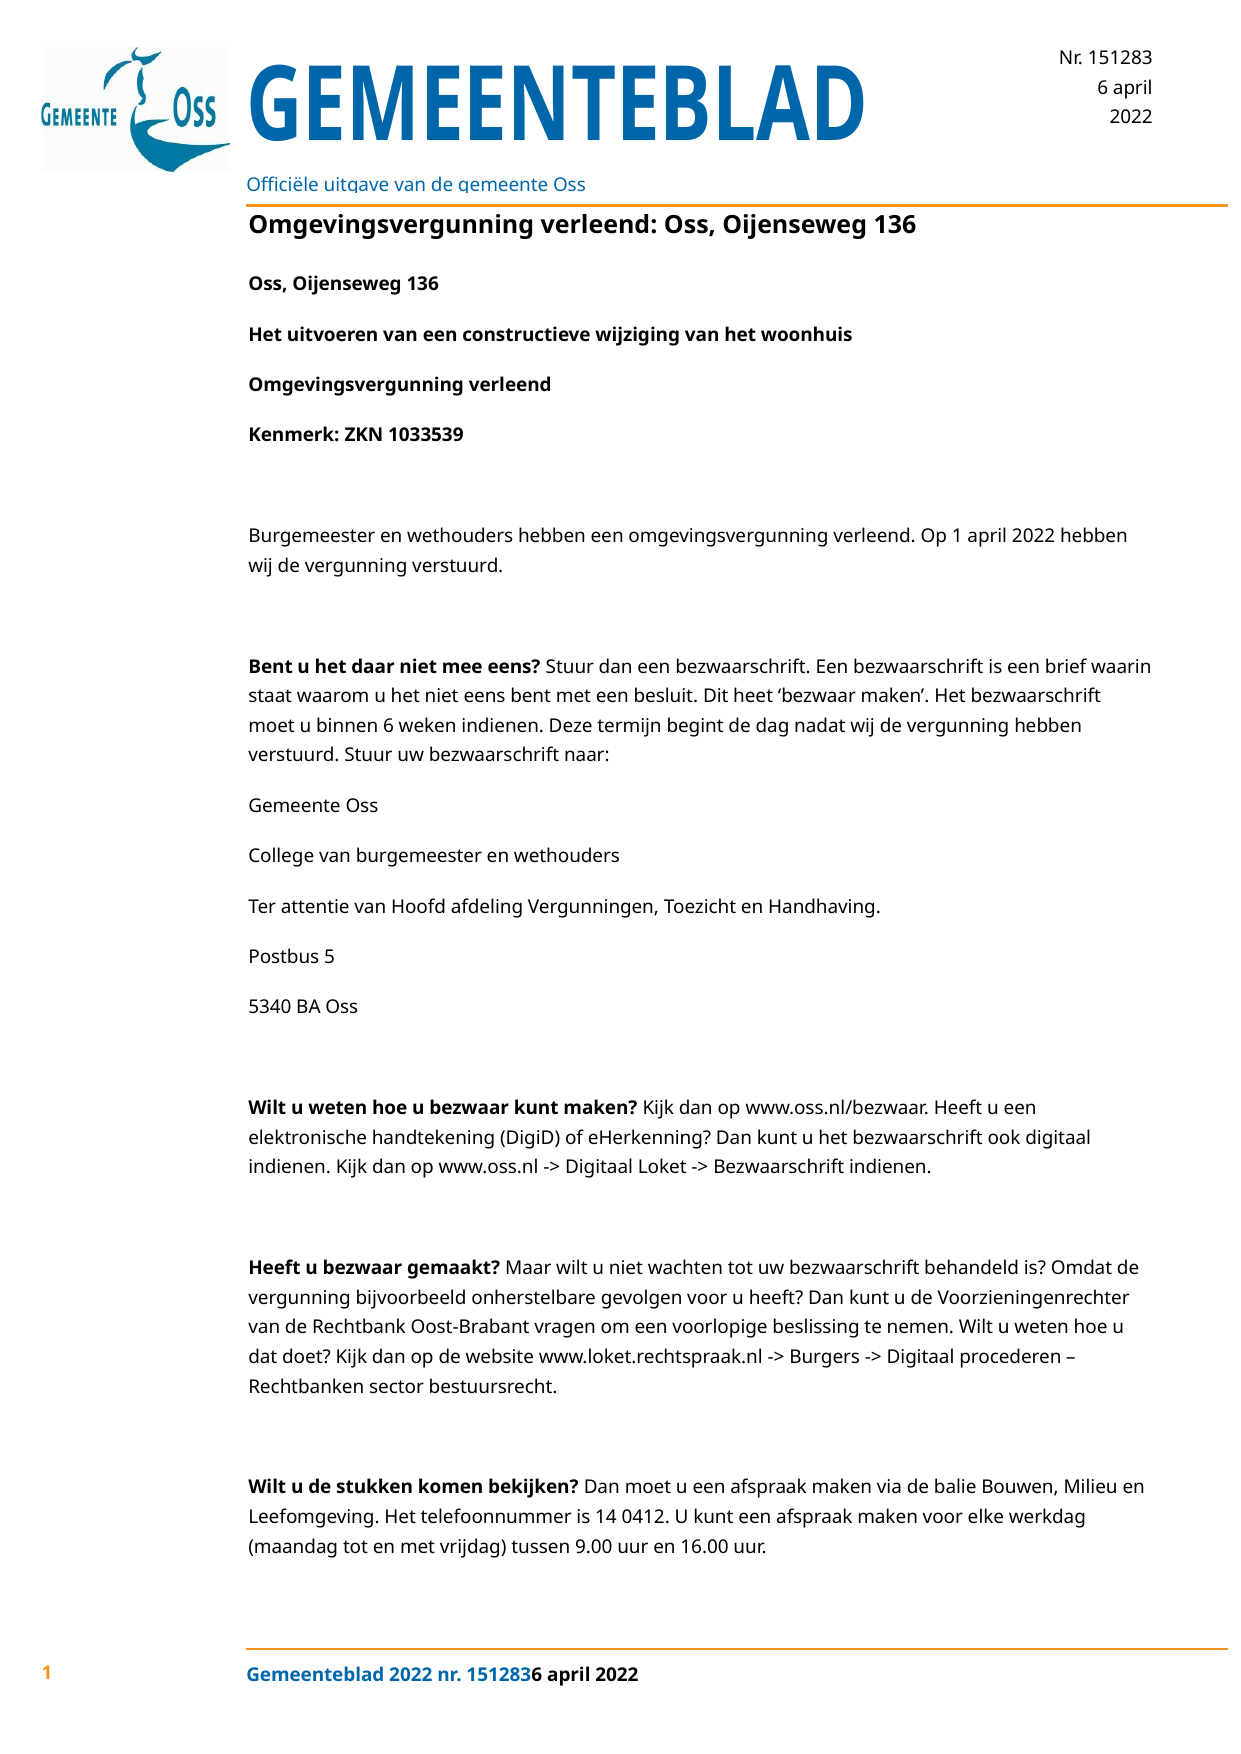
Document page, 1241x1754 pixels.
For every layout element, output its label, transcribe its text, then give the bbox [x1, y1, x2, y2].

text Wilt u weten hoe u bezwaar kunt maken? Kijk dan op www.oss.nl/bezwaar. Heeft u een elektronische handtekening (DigiD) of eHerkenning? Dan kunt u het bezwaarschrift ook digitaal indienen. Kijk dan op www.oss.nl -> Digitaal Loket -> Bezwaarschrift indienen. [248, 1094, 1152, 1179]
text Heeft u bezwaar gemaakt? Maar wilt u niet wachten tot uw bezwaarschrift behandeld is? Omdat de vergunning bijvoorbeeld onherstelbare gevolgen voor u heeft? Dan kunt u de Voorzieningenrechter van de Rechtbank Oost-Brabant vragen om een voorlopige beslissing te nemen. Wilt u weten hoe u dat doet? Kijk dan op de website www.loket.rechtspraak.nl -> Burgers -> Digitaal procederen – Rechtbanken sector bestuursrecht. [248, 1254, 1152, 1398]
text Oss, Oijenseweg 136 [248, 270, 1152, 296]
text Wilt u de stukken komen bekijken? Dan moet u een afspraak maken via de balie Bouwen, Milieu en Leefomgeving. Het telefoonnummer is 14 0412. U kunt een afspraak maken voor elke werkdag (maandag tot en met vrijdag) tussen 9.00 uur en 16.00 uur. [248, 1474, 1152, 1558]
picture [41, 47, 231, 172]
text Burgemeester en wethouders hebben een omgevingsvergunning verleend. Op 1 april 2022 hebben wij de vergunning verstuurd. [248, 522, 1152, 578]
text 5340 BA Oss [248, 994, 1152, 1019]
text Gemeente Oss [248, 792, 1152, 818]
text Het uitvoeren van een constructieve wijziging van het woonhuis [248, 321, 1152, 346]
text Omgevingsvergunning verleend: Oss, Oijenseweg 136 [248, 207, 1152, 241]
text Bent u het daar niet mee eens? Stuur dan een bezwaarschrift. Een bezwaarschrift is een brief waarin staat waarom u het niet eens bent met een besluit. Dit heet ‘bezwaar maken’. Het bezwaarschrift moet u binnen 6 weken indienen. Deze termijn begint de dag nadat wij de vergunning hebben verstuurd. Stuur uw bezwaarschrift naar: [248, 653, 1152, 767]
text Omgevingsvergunning verleend [248, 371, 1152, 397]
text Kenmerk: ZKN 1033539 [248, 422, 1152, 447]
text Postbus 5 [248, 943, 1152, 969]
text Ter attentie van Hoofd afdeling Vergunningen, Toezicht en Handhaving. [248, 893, 1152, 918]
text College van burgemeester en wethouders [248, 842, 1152, 868]
